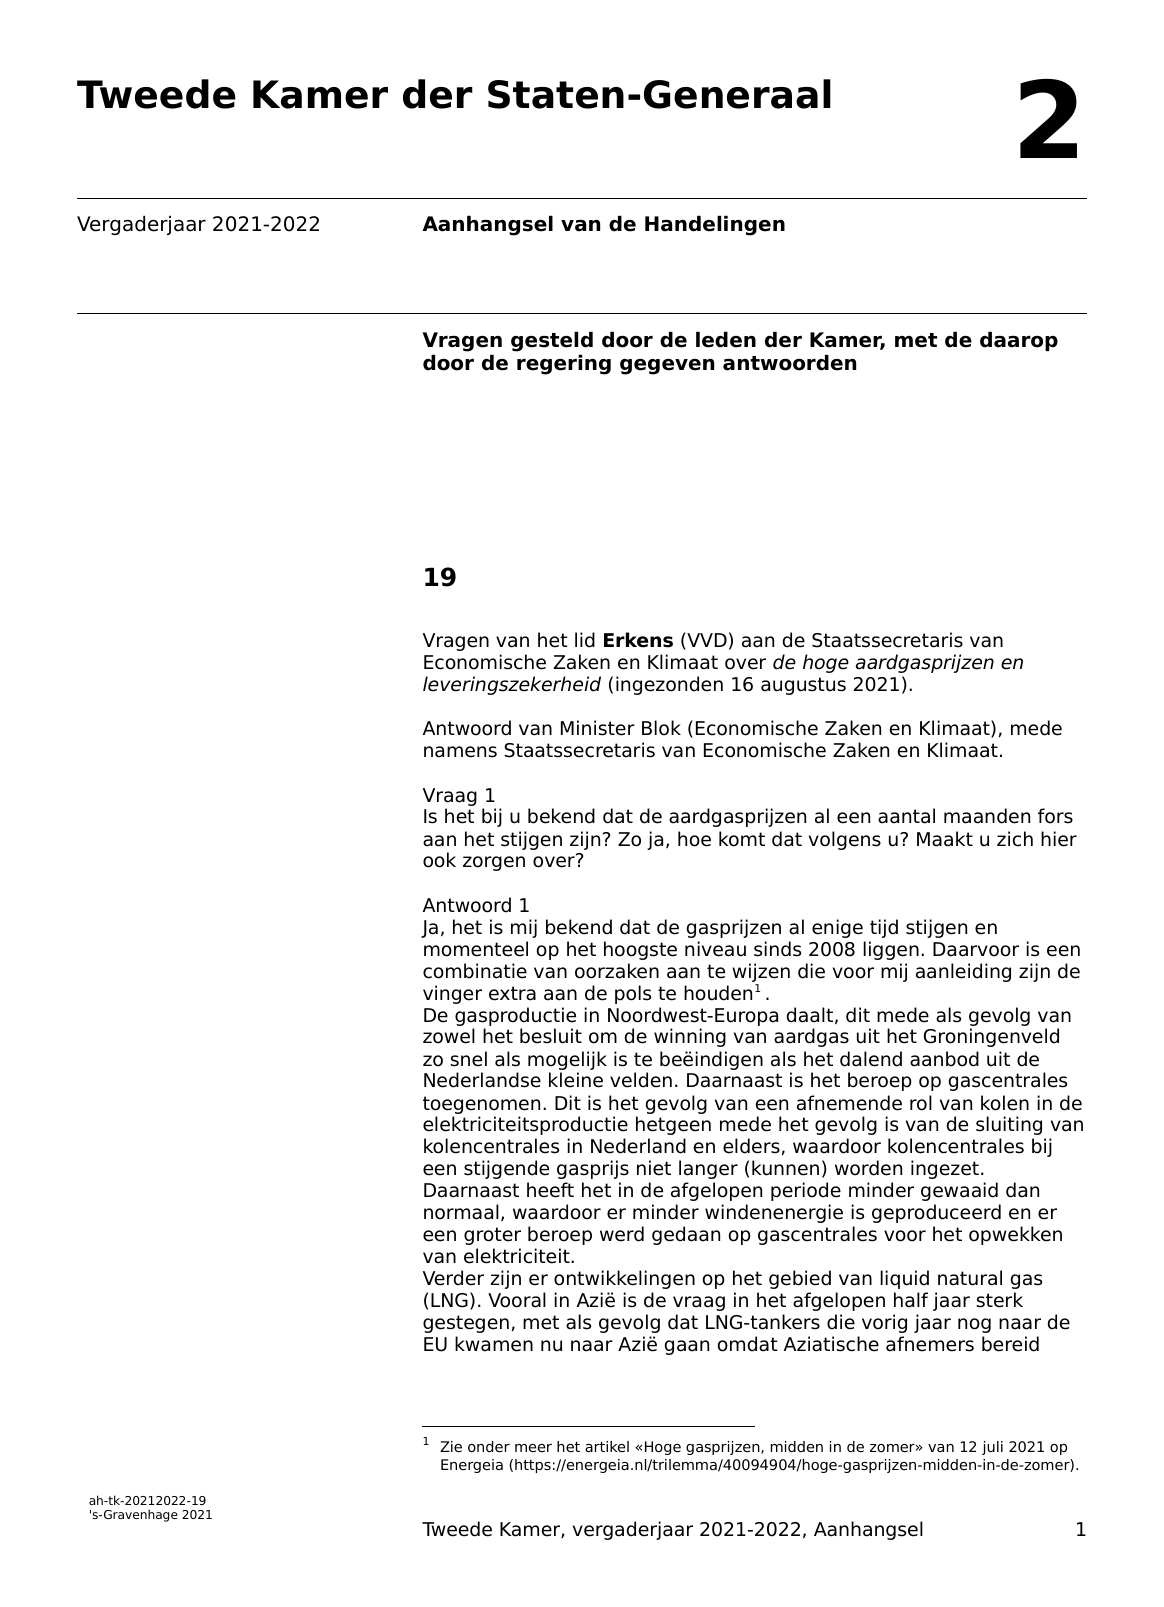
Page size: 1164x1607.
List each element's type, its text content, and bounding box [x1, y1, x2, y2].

text ah-tk-20212022-19 [88, 1494, 323, 1508]
text 's-Gravenhage 2021 [88, 1508, 323, 1522]
table_cell Aanhangsel van de Handelingen [422, 199, 1087, 313]
text Zie onder meer het artikel «Hoge gasprijzen, midden in de zomer» van 12 juli 2021 op Energeia (https://energeia.nl/trilemma/40094904/hoge-gasprijzen-midden-in-de-zomer). [422, 1435, 1087, 1474]
text Verder zijn er ontwikkelingen op het gebied van liquid natural gas (LNG). Vooral in Azië is de vraag in het afgelopen half jaar sterk gestegen, met als gevolg dat LNG-tankers die vorig jaar nog naar de EU kwamen nu naar Azië gaan omdat Aziatische afnemers bereid [422, 1268, 1087, 1356]
text Antwoord 1 [422, 894, 1087, 917]
text Vraag 1 [422, 784, 1087, 806]
text Ja, het is mij bekend dat de gasprijzen al enige tijd stijgen en momenteel op het hoogste niveau sinds 2008 liggen. Daarvoor is een combinatie van oorzaken aan te wijzen die voor mij aanleiding zijn de vinger extra aan de pols te houden. [422, 917, 1087, 1004]
text De gasproductie in Noordwest-Europa daalt, dit mede als gevolg van zowel het besluit om de winning van aardgas uit het Groningenveld zo snel als mogelijk is te beëindigen als het dalend aanbod uit de Nederlandse kleine velden. Daarnaast is het beroep op gascentrales toegenomen. Dit is het gevolg van een afnemende rol van kolen in de elektriciteitsproductie hetgeen mede het gevolg is van de sluiting van kolencentrales in Nederland en elders, waardoor kolencentrales bij een stijgende gasprijs niet langer (kunnen) worden ingezet. Daarnaast heeft het in de afgelopen periode minder gewaaid dan normaal, waardoor er minder windenenergie is geproduceerd en er een groter beroep werd gedaan op gascentrales voor het opwekken van elektriciteit. [422, 1004, 1087, 1268]
table_cell [77, 314, 422, 375]
table_cell Vergaderjaar 2021-2022 [77, 199, 422, 313]
text 19 [422, 563, 1087, 592]
table_header Tweede Kamer der Staten-Generaal [77, 59, 886, 198]
text Is het bij u bekend dat de aardgasprijzen al een aantal maanden fors aan het stijgen zijn? Zo ja, hoe komt dat volgens u? Maakt u zich hier ook zorgen over? [422, 806, 1087, 872]
text Vragen van het lid Erkens (VVD) aan de Staatssecretaris van Economische Zaken en Klimaat over de hoge aardgasprijzen en leveringszekerheid (ingezonden 16 augustus 2021). [422, 630, 1087, 696]
table_cell Vragen gesteld door de leden der Kamer, met de daarop door de regering gegeven antwoorden [422, 314, 1087, 375]
table_header 2 [886, 59, 1087, 198]
text Antwoord van Minister Blok (Economische Zaken en Klimaat), mede namens Staatssecretaris van Economische Zaken en Klimaat. [422, 718, 1087, 762]
